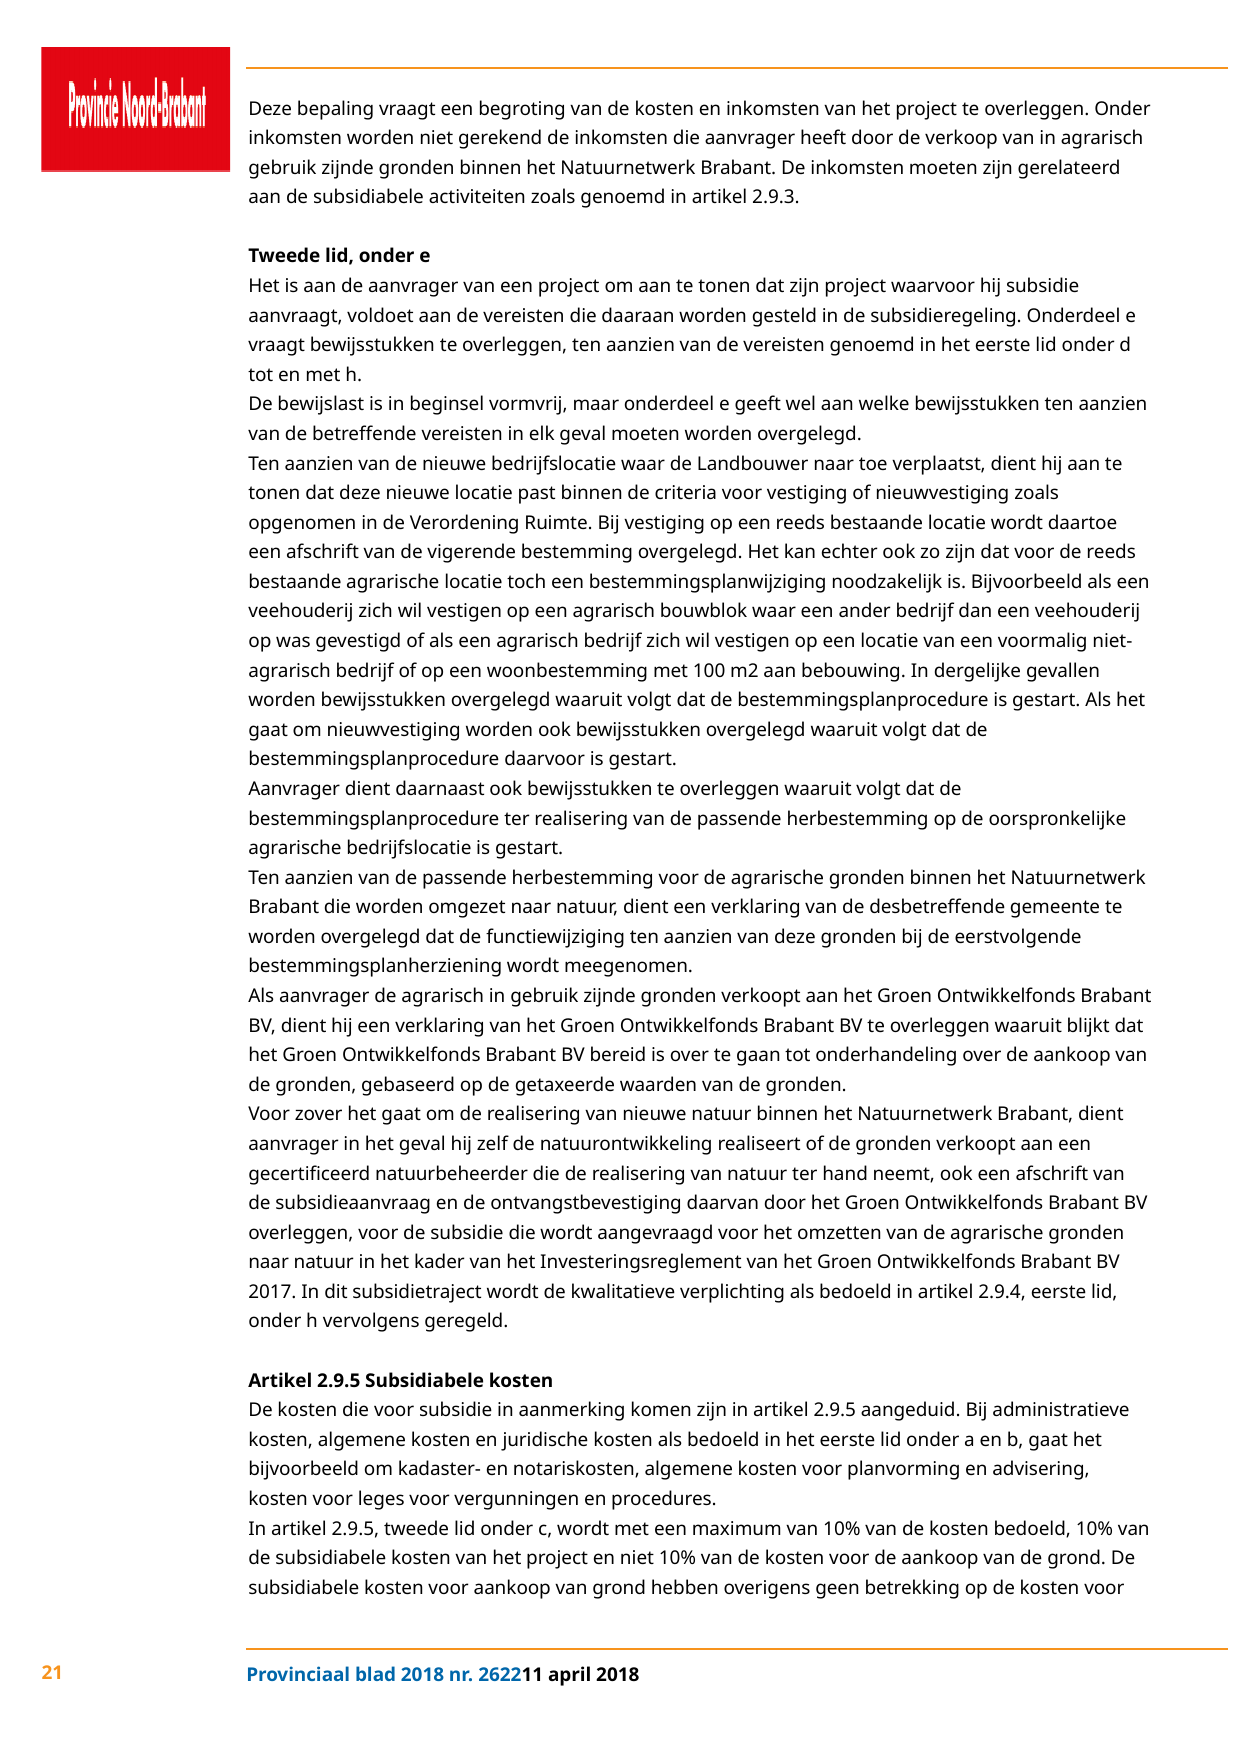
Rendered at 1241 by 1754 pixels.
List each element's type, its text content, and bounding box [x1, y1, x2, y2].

text Tweede lid, onder e [248, 243, 1152, 268]
text Voor zover het gaat om de realisering van nieuwe natuur binnen het Natuurnetwerk Brabant, dient aanvrager in het geval hij zelf de natuurontwikkeling realiseert of de gronden verkoopt aan een gecertificeerd natuurbeheerder die de realisering van natuur ter hand neemt, ook een afschrift van de subsidieaanvraag en de ontvangstbevestiging daarvan door het Groen Ontwikkelfonds Brabant BV overleggen, voor de subsidie die wordt aangevraagd voor het omzetten van de agrarische gronden naar natuur in het kader van het Investeringsreglement van het Groen Ontwikkelfonds Brabant BV 2017. In dit subsidietraject wordt de kwalitatieve verplichting als bedoeld in artikel 2.9.4, eerste lid, onder h vervolgens geregeld. [248, 1101, 1152, 1333]
picture [41, 47, 231, 172]
text In artikel 2.9.5, tweede lid onder c, wordt met een maximum van 10% van de kosten bedoeld, 10% van de subsidiabele kosten van het project en niet 10% van de kosten voor de aankoop van de grond. De subsidiabele kosten voor aankoop van grond hebben overigens geen betrekking op de kosten voor [248, 1515, 1152, 1600]
text Ten aanzien van de passende herbestemming voor de agrarische gronden binnen het Natuurnetwerk Brabant die worden omgezet naar natuur, dient een verklaring van de desbetreffende gemeente te worden overgelegd dat de functiewijziging ten aanzien van deze gronden bij de eerstvolgende bestemmingsplanherziening wordt meegenomen. [248, 864, 1152, 978]
text Deze bepaling vraagt een begroting van de kosten en inkomsten van het project te overleggen. Onder inkomsten worden niet gerekend de inkomsten die aanvrager heeft door de verkoop van in agrarisch gebruik zijnde gronden binnen het Natuurnetwerk Brabant. De inkomsten moeten zijn gerelateerd aan de subsidiabele activiteiten zoals genoemd in artikel 2.9.3. [248, 95, 1152, 209]
text Ten aanzien van de nieuwe bedrijfslocatie waar de Landbouwer naar toe verplaatst, dient hij aan te tonen dat deze nieuwe locatie past binnen de criteria voor vestiging of nieuwvestiging zoals opgenomen in de Verordening Ruimte. Bij vestiging op een reeds bestaande locatie wordt daartoe een afschrift van de vigerende bestemming overgelegd. Het kan echter ook zo zijn dat voor de reeds bestaande agrarische locatie toch een bestemmingsplanwijziging noodzakelijk is. Bijvoorbeeld als een veehouderij zich wil vestigen op een agrarisch bouwblok waar een ander bedrijf dan een veehouderij op was gevestigd of als een agrarisch bedrijf zich wil vestigen op een locatie van een voormalig niet-agrarisch bedrijf of op een woonbestemming met 100 m2 aan bebouwing. In dergelijke gevallen worden bewijsstukken overgelegd waaruit volgt dat de bestemmingsplanprocedure is gestart. Als het gaat om nieuwvestiging worden ook bewijsstukken overgelegd waaruit volgt dat de bestemmingsplanprocedure daarvoor is gestart. [248, 450, 1152, 771]
text Artikel 2.9.5 Subsidiabele kosten [248, 1367, 1152, 1393]
text De bewijslast is in beginsel vormvrij, maar onderdeel e geeft wel aan welke bewijsstukken ten aanzien van de betreffende vereisten in elk geval moeten worden overgelegd. [248, 391, 1152, 446]
text Het is aan de aanvrager van een project om aan te tonen dat zijn project waarvoor hij subsidie aanvraagt, voldoet aan de vereisten die daaraan worden gesteld in de subsidieregeling. Onderdeel e vraagt bewijsstukken te overleggen, ten aanzien van de vereisten genoemd in het eerste lid onder d tot en met h. [248, 272, 1152, 387]
text De kosten die voor subsidie in aanmerking komen zijn in artikel 2.9.5 aangeduid. Bij administratieve kosten, algemene kosten en juridische kosten als bedoeld in het eerste lid onder a en b, gaat het bijvoorbeeld om kadaster- en notariskosten, algemene kosten voor planvorming en advisering, kosten voor leges voor vergunningen en procedures. [248, 1396, 1152, 1511]
text Aanvrager dient daarnaast ook bewijsstukken te overleggen waaruit volgt dat de bestemmingsplanprocedure ter realisering van de passende herbestemming op de oorspronkelijke agrarische bedrijfslocatie is gestart. [248, 775, 1152, 860]
text Als aanvrager de agrarisch in gebruik zijnde gronden verkoopt aan het Groen Ontwikkelfonds Brabant BV, dient hij een verklaring van het Groen Ontwikkelfonds Brabant BV te overleggen waaruit blijkt dat het Groen Ontwikkelfonds Brabant BV bereid is over te gaan tot onderhandeling over de aankoop van de gronden, gebaseerd op de getaxeerde waarden van de gronden. [248, 982, 1152, 1097]
